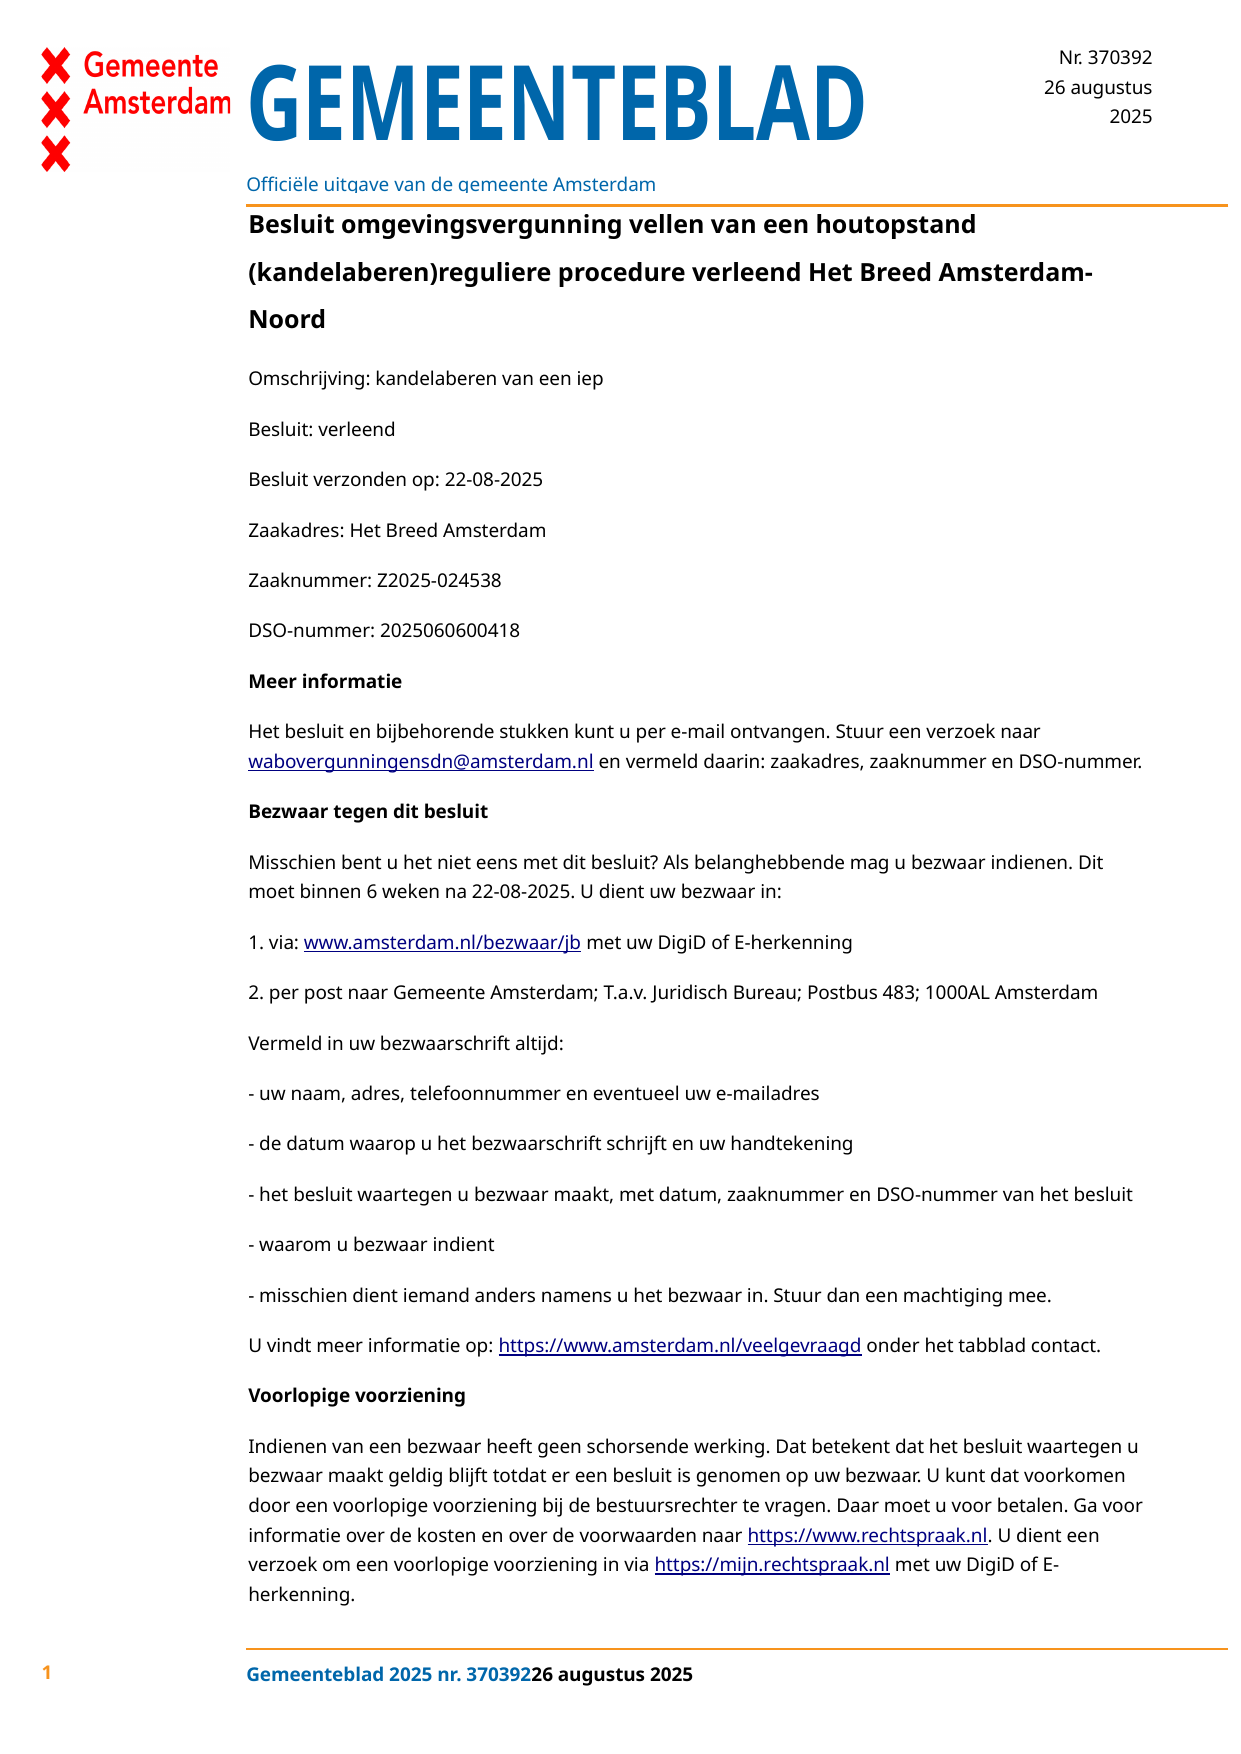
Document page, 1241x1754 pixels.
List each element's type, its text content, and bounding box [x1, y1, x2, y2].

text Voorlopige voorziening [248, 1383, 1152, 1408]
text - waarom u bezwaar indient [248, 1231, 1152, 1257]
text Vermeld in uw bezwaarschrift altijd: [248, 1030, 1152, 1055]
text - misschien dient iemand anders namens u het bezwaar in. Stuur dan een machtiging mee. [248, 1282, 1152, 1307]
text Besluit: verleend [248, 416, 1152, 442]
text Zaaknummer: Z2025-024538 [248, 567, 1152, 593]
text DSO-nummer: 2025060600418 [248, 618, 1152, 643]
text 2. per post naar Gemeente Amsterdam; T.a.v. Juridisch Bureau; Postbus 483; 1000AL Amsterdam [248, 979, 1152, 1005]
text Zaakadres: Het Breed Amsterdam [248, 517, 1152, 542]
text - het besluit waartegen u bezwaar maakt, met datum, zaaknummer en DSO-nummer van het besluit [248, 1181, 1152, 1207]
text Indienen van een bezwaar heeft geen schorsende werking. Dat betekent dat het besluit waartegen u bezwaar maakt geldig blijft totdat er een besluit is genomen op uw bezwaar. U kunt dat voorkomen door een voorlopige voorziening bij de bestuursrechter te vragen. Daar moet u voor betalen. Ga voor informatie over de kosten en over de voorwaarden naar https://www.rechtspraak.nl. U dient een verzoek om een voorlopige voorziening in via https://mijn.rechtspraak.nl met uw DigiD of E-herkenning. [248, 1433, 1152, 1607]
text Bezwaar tegen dit besluit [248, 798, 1152, 824]
text Misschien bent u het niet eens met dit besluit? Als belanghebbende mag u bezwaar indienen. Dit moet binnen 6 weken na 22-08-2025. U dient uw bezwaar in: [248, 849, 1152, 904]
text Het besluit en bijbehorende stukken kunt u per e-mail ontvangen. Stuur een verzoek naar wabovergunningensdn@amsterdam.nl en vermeld daarin: zaakadres, zaaknummer en DSO-nummer. [248, 718, 1152, 774]
text 1. via: www.amsterdam.nl/bezwaar/jb met uw DigiD of E-herkenning [248, 929, 1152, 954]
text Besluit omgevingsvergunning vellen van een houtopstand (kandelaberen)reguliere procedure verleend Het Breed Amsterdam-Noord [248, 207, 1152, 336]
text Besluit verzonden op: 22-08-2025 [248, 466, 1152, 492]
text Omschrijving: kandelaberen van een iep [248, 366, 1152, 391]
picture [41, 47, 231, 172]
text - uw naam, adres, telefoonnummer en eventueel uw e-mailadres [248, 1080, 1152, 1106]
text Meer informatie [248, 668, 1152, 694]
text U vindt meer informatie op: https://www.amsterdam.nl/veelgevraagd onder het tabblad contact. [248, 1332, 1152, 1358]
text - de datum waarop u het bezwaarschrift schrijft en uw handtekening [248, 1131, 1152, 1156]
